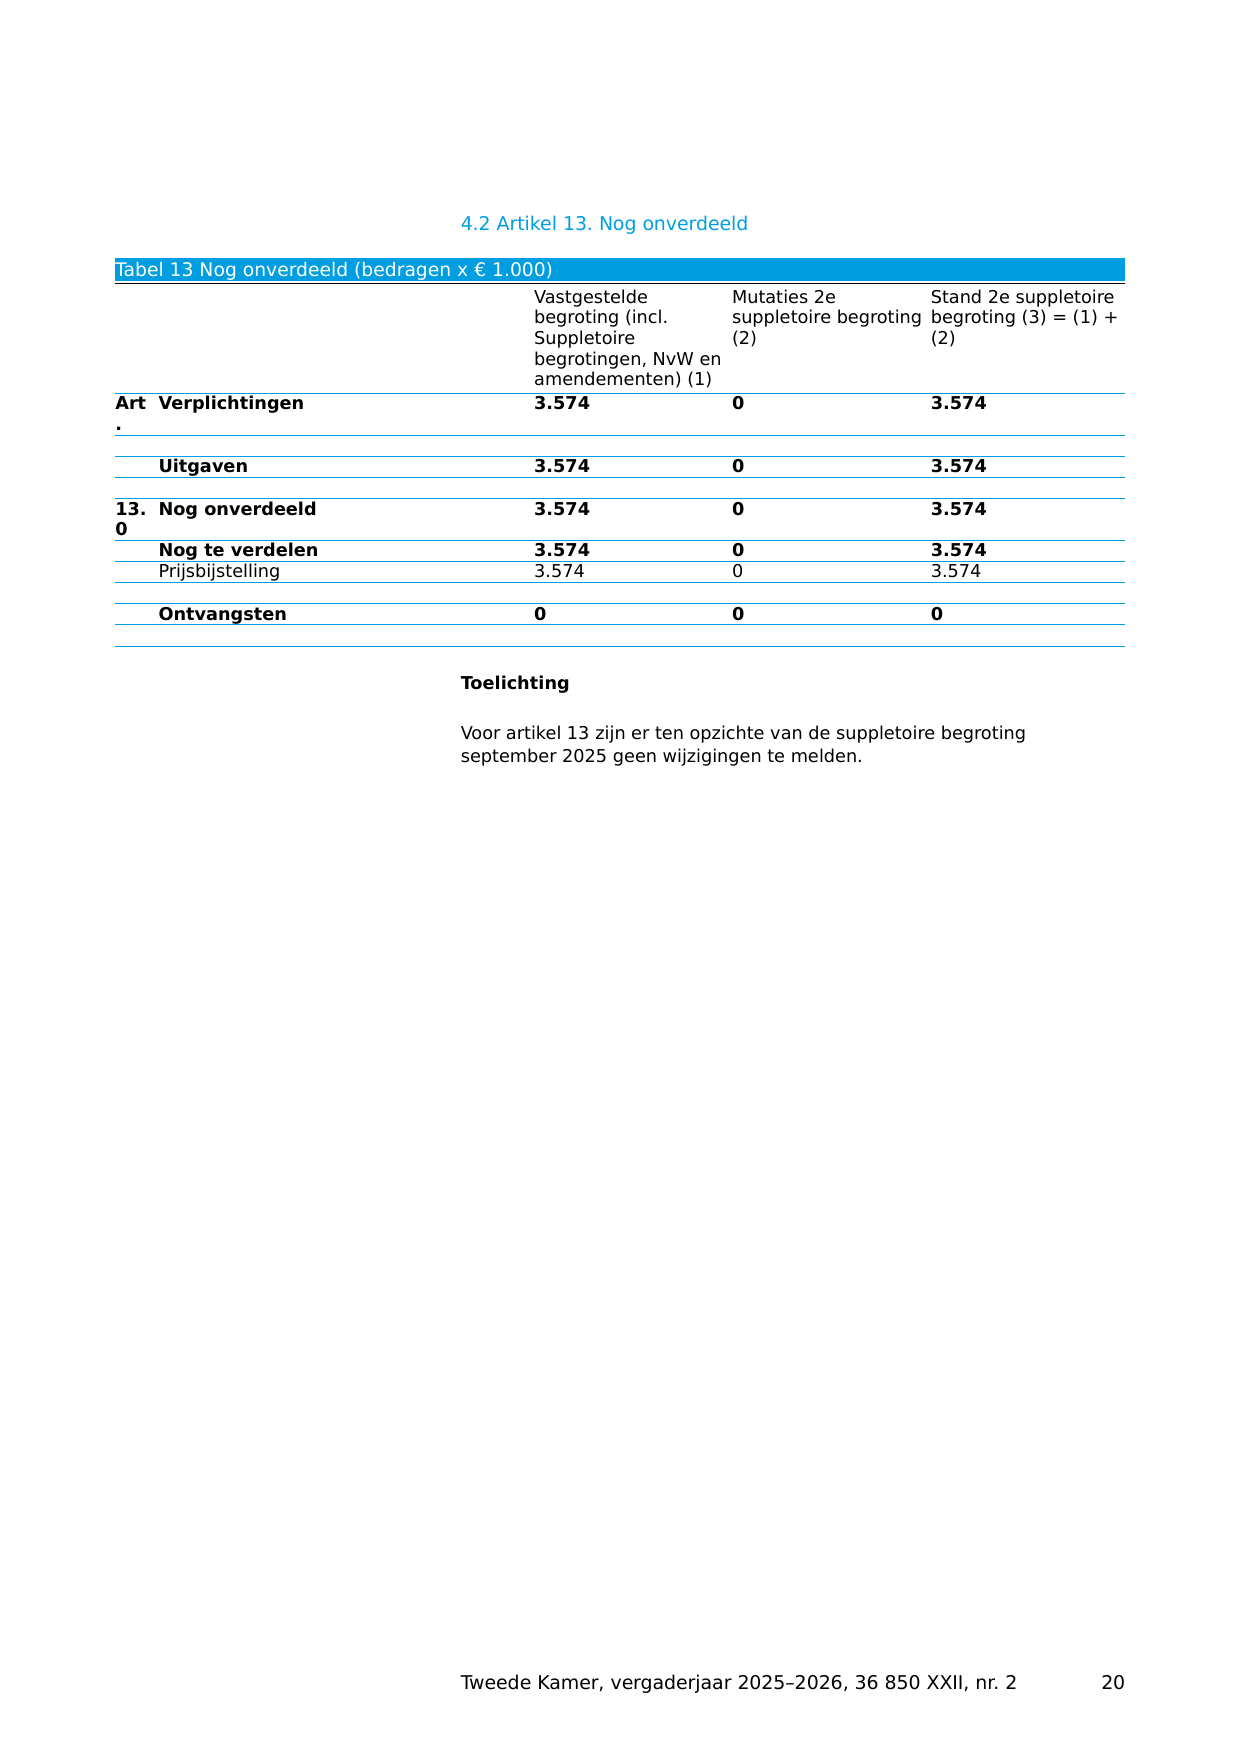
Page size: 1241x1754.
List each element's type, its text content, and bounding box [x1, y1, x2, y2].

table_cell [928, 478, 1125, 498]
table_cell [115, 625, 155, 646]
table_cell 3.574 [531, 457, 729, 477]
table_cell [531, 436, 729, 456]
table_cell Prijsbijstelling [155, 562, 531, 582]
table_cell [115, 457, 155, 477]
table_cell Vastgestelde begroting (incl. Suppletoire begrotingen, NvW en amendementen) (1) [531, 284, 729, 393]
table_cell Ontvangsten [155, 604, 531, 624]
table_cell [729, 583, 928, 603]
table_cell Mutaties 2e suppletoire begroting (2) [729, 284, 928, 393]
table_cell 13.0 [115, 499, 155, 540]
table_cell [115, 583, 155, 603]
table_cell 3.574 [531, 562, 729, 582]
table_cell 3.574 [928, 499, 1125, 540]
table_cell [155, 478, 531, 498]
table_cell [928, 436, 1125, 456]
table_cell [531, 478, 729, 498]
table_cell 3.574 [928, 457, 1125, 477]
table_cell [115, 562, 155, 582]
table_cell 3.574 [531, 541, 729, 561]
table_cell [155, 583, 531, 603]
text Voor artikel 13 zijn er ten opzichte van de suppletoire begroting september 2025 geen wijzigingen te melden. [461, 721, 1125, 767]
table_cell [115, 284, 155, 393]
table_cell 0 [729, 499, 928, 540]
title 4.2 Artikel 13. Nog onverdeeld [461, 213, 1125, 235]
table_cell [531, 583, 729, 603]
table_cell [115, 541, 155, 561]
table_cell Stand 2e suppletoire begroting (3) = (1) + (2) [928, 284, 1125, 393]
table_cell Uitgaven [155, 457, 531, 477]
table_cell [928, 583, 1125, 603]
table_cell 0 [729, 457, 928, 477]
table_cell 0 [531, 604, 729, 624]
table_cell 0 [729, 604, 928, 624]
table_cell Nog onverdeeld [155, 499, 531, 540]
table_cell [155, 284, 531, 393]
table_cell 0 [928, 604, 1125, 624]
table_cell [115, 604, 155, 624]
table_cell [928, 625, 1125, 646]
table_cell [531, 625, 729, 646]
table_cell [729, 625, 928, 646]
table_cell [155, 436, 531, 456]
table_cell Nog te verdelen [155, 541, 531, 561]
table_cell Verplichtingen [155, 394, 531, 434]
table_cell 3.574 [531, 499, 729, 540]
table_cell 3.574 [928, 394, 1125, 434]
table_cell [729, 436, 928, 456]
table_cell 0 [729, 562, 928, 582]
table_cell 3.574 [928, 541, 1125, 561]
table_cell [729, 478, 928, 498]
text Toelichting [461, 671, 1125, 694]
table_cell [155, 625, 531, 646]
table_cell 3.574 [531, 394, 729, 434]
table_cell [115, 436, 155, 456]
table_cell 3.574 [928, 562, 1125, 582]
table_cell 0 [729, 394, 928, 434]
table_cell 0 [729, 541, 928, 561]
table_cell [115, 478, 155, 498]
table_cell Art. [115, 394, 155, 434]
